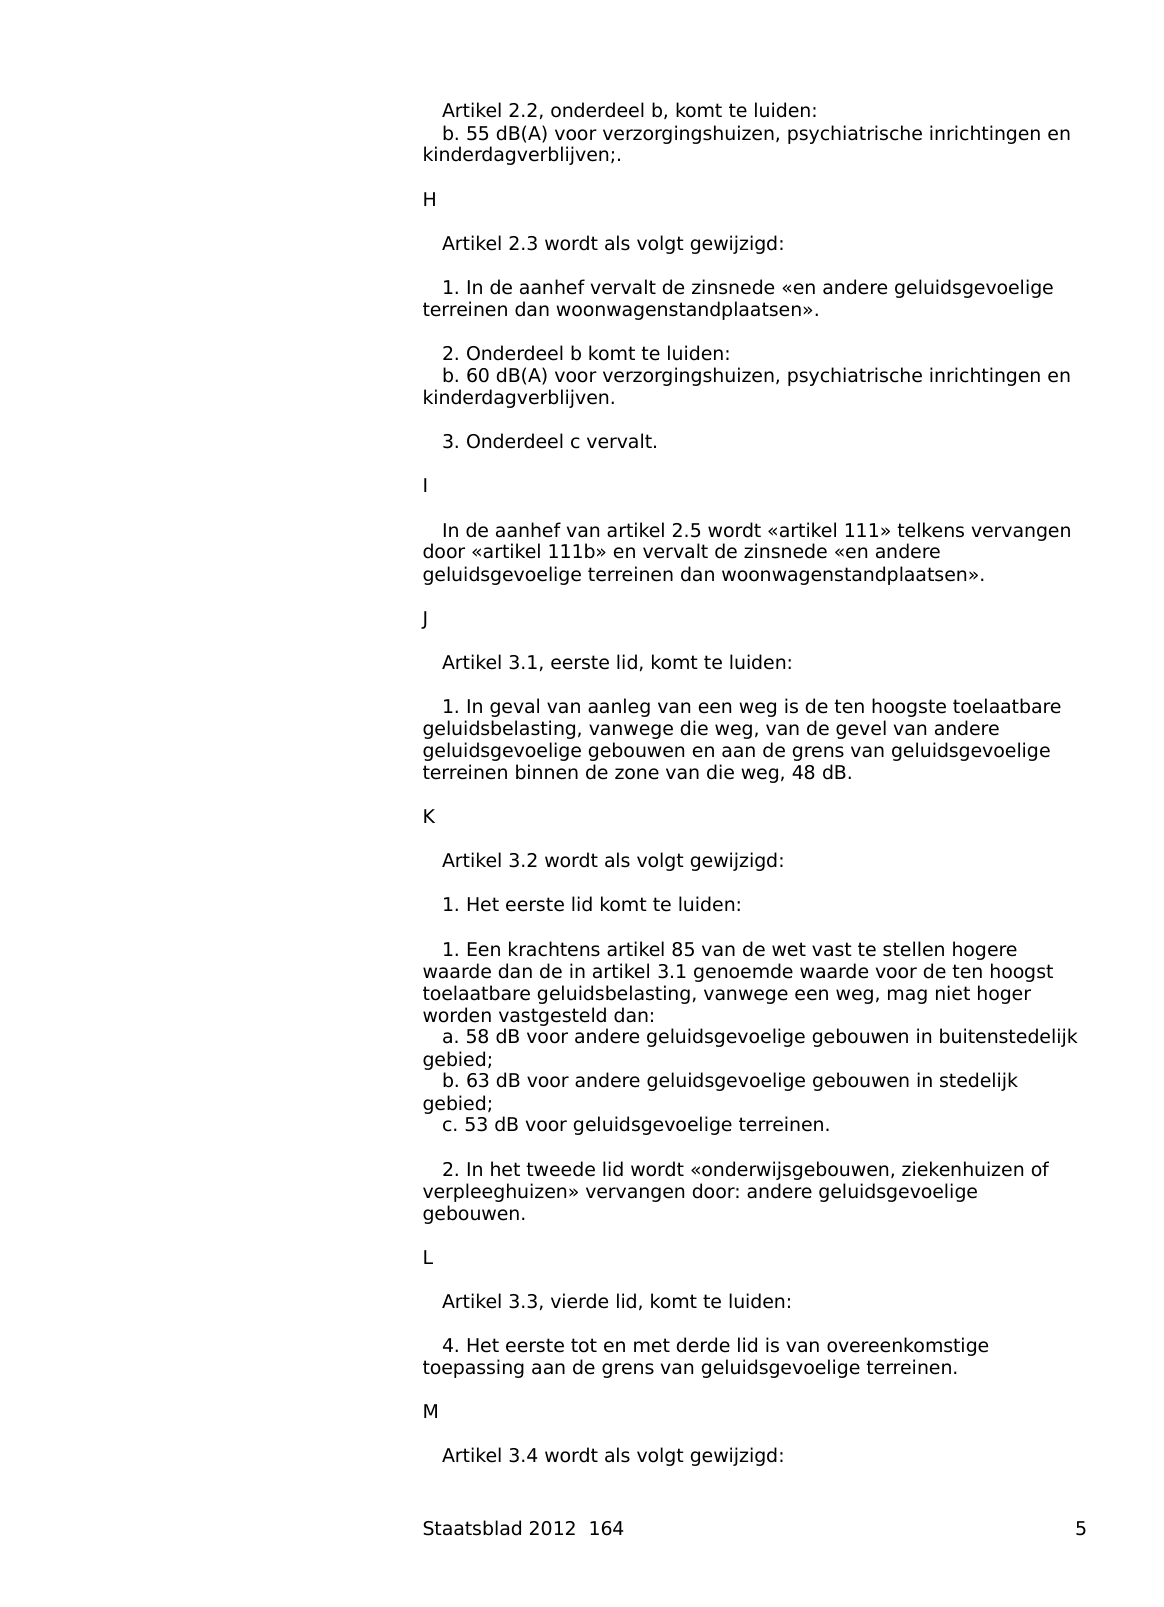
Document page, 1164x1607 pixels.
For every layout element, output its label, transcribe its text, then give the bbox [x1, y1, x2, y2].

text c. 53 dB voor geluidsgevoelige terreinen. [422, 1114, 1087, 1136]
text 1. Een krachtens artikel 85 van de wet vast te stellen hogere waarde dan de in artikel 3.1 genoemde waarde voor de ten hoogst toelaatbare geluidsbelasting, vanwege een weg, mag niet hoger worden vastgesteld dan: [422, 938, 1087, 1026]
text Artikel 3.4 wordt als volgt gewijzigd: [422, 1445, 1087, 1467]
text I [422, 475, 1087, 497]
text K [422, 806, 1087, 828]
text b. 63 dB voor andere geluidsgevoelige gebouwen in stedelijk gebied; [422, 1070, 1087, 1114]
text Artikel 2.3 wordt als volgt gewijzigd: [422, 233, 1087, 255]
text Artikel 3.2 wordt als volgt gewijzigd: [422, 850, 1087, 872]
text 2. In het tweede lid wordt «onderwijsgebouwen, ziekenhuizen of verpleeghuizen» vervangen door: andere geluidsgevoelige gebouwen. [422, 1158, 1087, 1224]
text H [422, 188, 1087, 211]
text b. 55 dB(A) voor verzorgingshuizen, psychiatrische inrichtingen en kinderdagverblijven;. [422, 122, 1087, 166]
text 1. In geval van aanleg van een weg is de ten hoogste toelaatbare geluidsbelasting, vanwege die weg, van de gevel van andere geluidsgevoelige gebouwen en aan de grens van geluidsgevoelige terreinen binnen de zone van die weg, 48 dB. [422, 696, 1087, 784]
text Artikel 2.2, onderdeel b, komt te luiden: [422, 100, 1087, 122]
text 1. Het eerste lid komt te luiden: [422, 894, 1087, 916]
text 1. In de aanhef vervalt de zinsnede «en andere geluidsgevoelige terreinen dan woonwagenstandplaatsen». [422, 277, 1087, 321]
text M [422, 1401, 1087, 1423]
text J [422, 608, 1087, 629]
text b. 60 dB(A) voor verzorgingshuizen, psychiatrische inrichtingen en kinderdagverblijven. [422, 365, 1087, 409]
text 2. Onderdeel b komt te luiden: [422, 343, 1087, 365]
text L [422, 1247, 1087, 1269]
text a. 58 dB voor andere geluidsgevoelige gebouwen in buitenstedelijk gebied; [422, 1026, 1087, 1070]
text 3. Onderdeel c vervalt. [422, 431, 1087, 453]
text Artikel 3.1, eerste lid, komt te luiden: [422, 652, 1087, 674]
text Artikel 3.3, vierde lid, komt te luiden: [422, 1291, 1087, 1313]
text In de aanhef van artikel 2.5 wordt «artikel 111» telkens vervangen door «artikel 111b» en vervalt de zinsnede «en andere geluidsgevoelige terreinen dan woonwagenstandplaatsen». [422, 519, 1087, 585]
text 4. Het eerste tot en met derde lid is van overeenkomstige toepassing aan de grens van geluidsgevoelige terreinen. [422, 1335, 1087, 1379]
